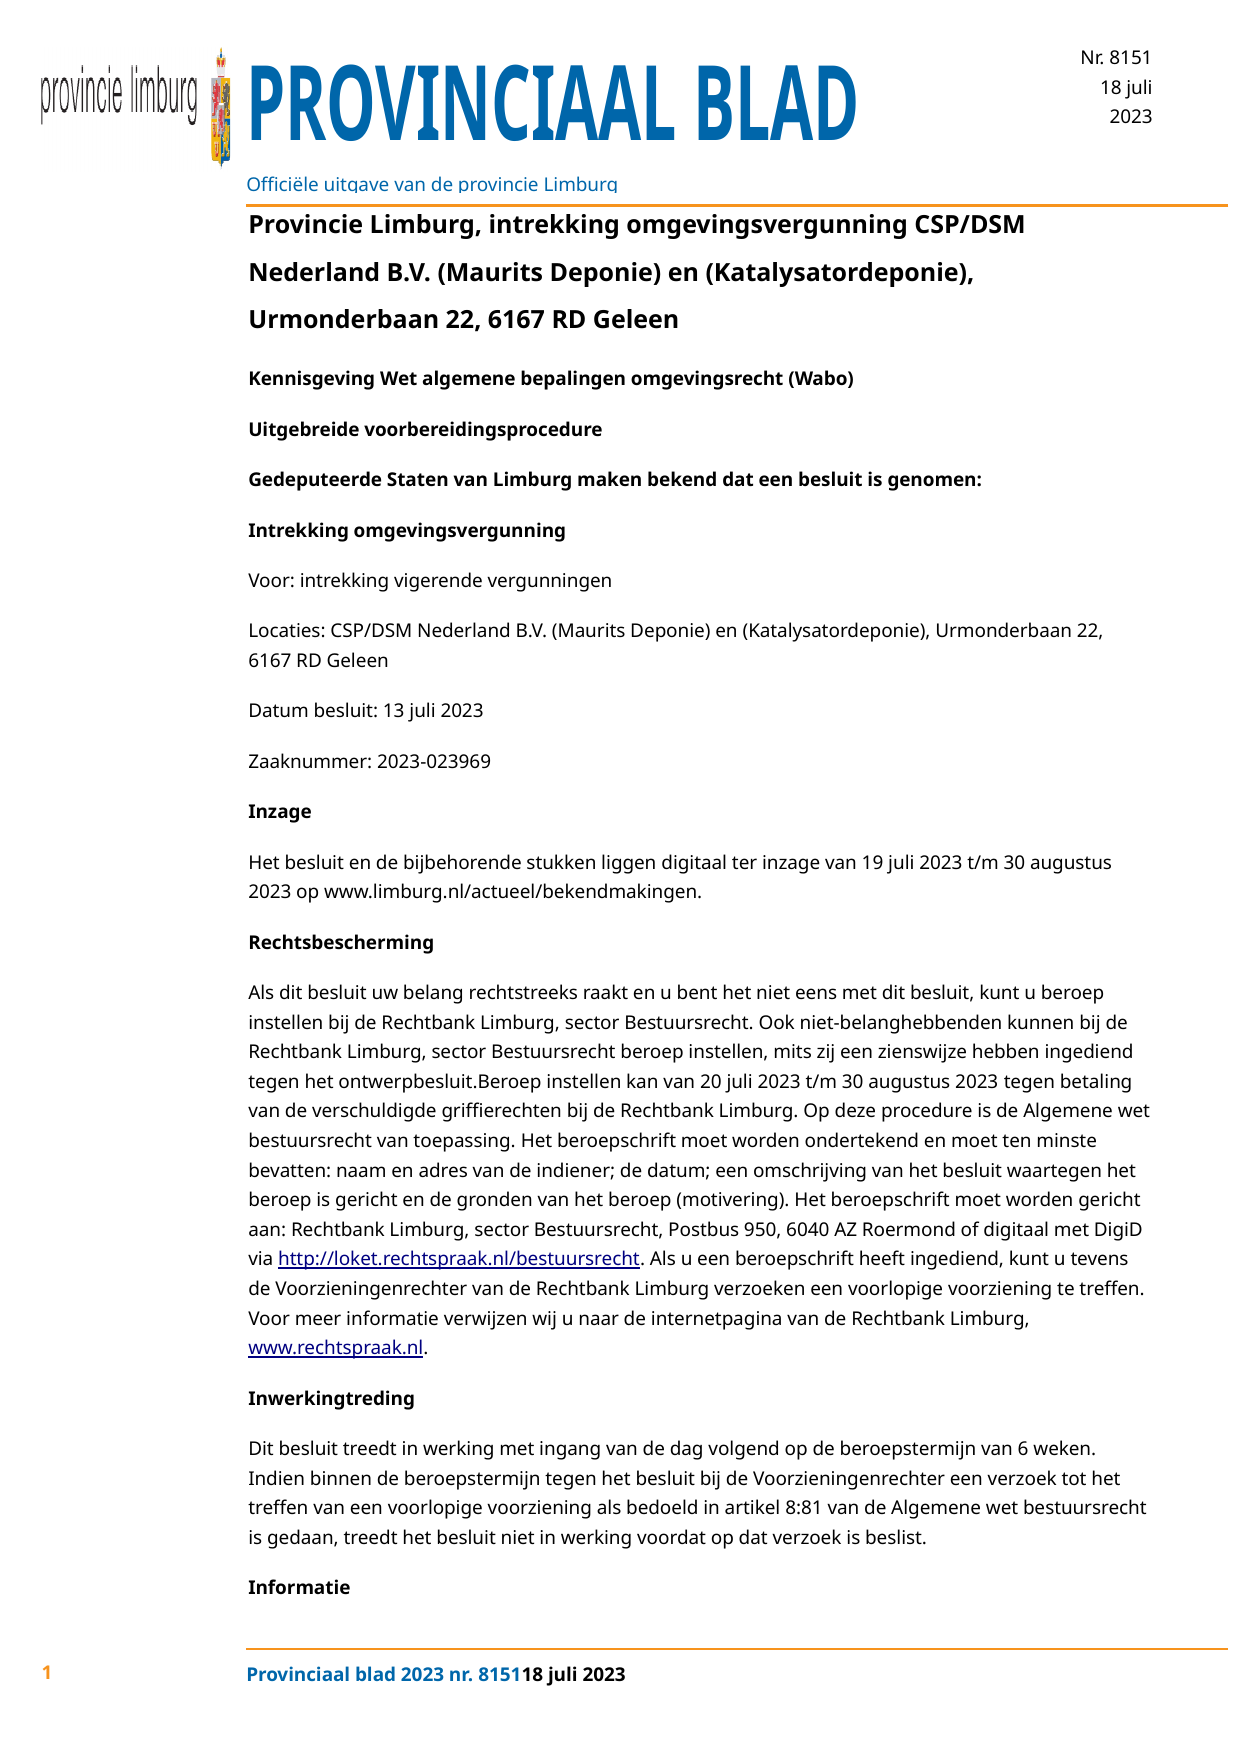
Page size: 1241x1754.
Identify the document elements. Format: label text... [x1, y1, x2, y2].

text Provincie Limburg, intrekking omgevingsvergunning CSP/DSM Nederland B.V. (Maurits Deponie) en (Katalysatordeponie), Urmonderbaan 22, 6167 RD Geleen [248, 207, 1152, 336]
text Het besluit en de bijbehorende stukken liggen digitaal ter inzage van 19 juli 2023 t/m 30 augustus 2023 op www.limburg.nl/actueel/bekendmakingen. [248, 849, 1152, 904]
text Kennisgeving Wet algemene bepalingen omgevingsrecht (Wabo) [248, 366, 1152, 391]
text Dit besluit treedt in werking met ingang van de dag volgend op de beroepstermijn van 6 weken. Indien binnen de beroepstermijn tegen het besluit bij de Voorzieningenrechter een verzoek tot het treffen van een voorlopige voorziening als bedoeld in artikel 8:81 van de Algemene wet bestuursrecht is gedaan, treedt het besluit niet in werking voordat op dat verzoek is beslist. [248, 1435, 1152, 1549]
text Datum besluit: 13 juli 2023 [248, 698, 1152, 723]
text Inzage [248, 798, 1152, 824]
picture [41, 47, 231, 172]
text Rechtsbescherming [248, 929, 1152, 954]
text Locaties: CSP/DSM Nederland B.V. (Maurits Deponie) en (Katalysatordeponie), Urmonderbaan 22, 6167 RD Geleen [248, 618, 1152, 673]
text Zaaknummer: 2023-023969 [248, 748, 1152, 774]
text Voor: intrekking vigerende vergunningen [248, 567, 1152, 593]
text Informatie [248, 1574, 1152, 1600]
text Als dit besluit uw belang rechtstreeks raakt en u bent het niet eens met dit besluit, kunt u beroep instellen bij de Rechtbank Limburg, sector Bestuursrecht. Ook niet-belanghebbenden kunnen bij de Rechtbank Limburg, sector Bestuursrecht beroep instellen, mits zij een zienswijze hebben ingediend tegen het ontwerpbesluit.Beroep instellen kan van 20 juli 2023 t/m 30 augustus 2023 tegen betaling van de verschuldigde griffierechten bij de Rechtbank Limburg. Op deze procedure is de Algemene wet bestuursrecht van toepassing. Het beroepschrift moet worden ondertekend en moet ten minste bevatten: naam en adres van de indiener; de datum; een omschrijving van het besluit waartegen het beroep is gericht en de gronden van het beroep (motivering). Het beroepschrift moet worden gericht aan: Rechtbank Limburg, sector Bestuursrecht, Postbus 950, 6040 AZ Roermond of digitaal met DigiD via http://loket.rechtspraak.nl/bestuursrecht. Als u een beroepschrift heeft ingediend, kunt u tevens de Voorzieningenrechter van de Rechtbank Limburg verzoeken een voorlopige voorziening te treffen. Voor meer informatie verwijzen wij u naar de internetpagina van de Rechtbank Limburg, www.rechtspraak.nl. [248, 979, 1152, 1360]
text Gedeputeerde Staten van Limburg maken bekend dat een besluit is genomen: [248, 466, 1152, 492]
text Intrekking omgevingsvergunning [248, 517, 1152, 542]
text Uitgebreide voorbereidingsprocedure [248, 416, 1152, 442]
text Inwerkingtreding [248, 1385, 1152, 1410]
